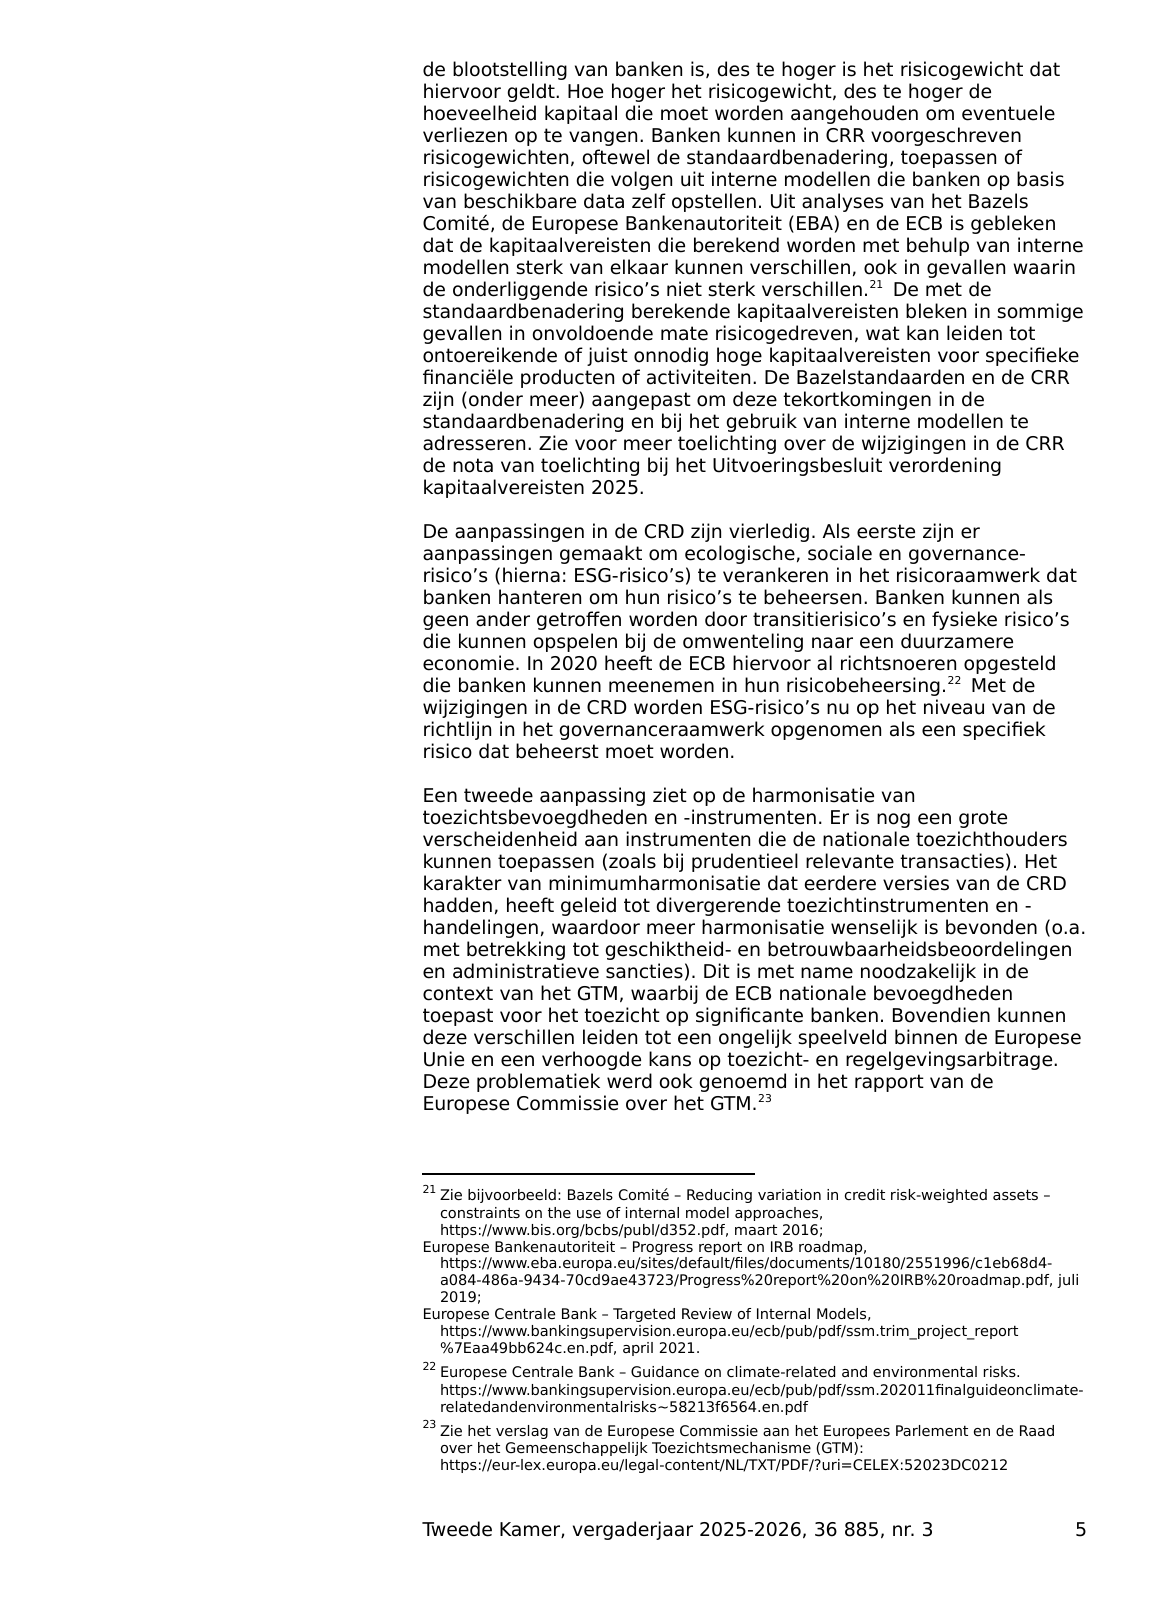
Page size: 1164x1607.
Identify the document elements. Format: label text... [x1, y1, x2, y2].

text de blootstelling van banken is, des te hoger is het risicogewicht dat hiervoor geldt. Hoe hoger het risicogewicht, des te hoger de hoeveelheid kapitaal die moet worden aangehouden om eventuele verliezen op te vangen. Banken kunnen in CRR voorgeschreven risicogewichten, oftewel de standaardbenadering, toepassen of risicogewichten die volgen uit interne modellen die banken op basis van beschikbare data zelf opstellen. Uit analyses van het Bazels Comité, de Europese Bankenautoriteit (EBA) en de ECB is gebleken dat de kapitaalvereisten die berekend worden met behulp van interne modellen sterk van elkaar kunnen verschillen, ook in gevallen waarin de onderliggende risico’s niet sterk verschillen. De met de standaardbenadering berekende kapitaalvereisten bleken in sommige gevallen in onvoldoende mate risicogedreven, wat kan leiden tot ontoereikende of juist onnodig hoge kapitaalvereisten voor specifieke financiële producten of activiteiten. De Bazelstandaarden en de CRR zijn (onder meer) aangepast om deze tekortkomingen in de standaardbenadering en bij het gebruik van interne modellen te adresseren. Zie voor meer toelichting over de wijzigingen in de CRR de nota van toelichting bij het Uitvoeringsbesluit verordening kapitaalvereisten 2025. [422, 59, 1087, 499]
text Zie bijvoorbeeld: Bazels Comité – Reducing variation in credit risk-weighted assets – constraints on the use of internal model approaches, https://www.bis.org/bcbs/publ/d352.pdf, maart 2016; [422, 1183, 1087, 1239]
text Europese Centrale Bank – Guidance on climate-related and environmental risks. https://www.bankingsupervision.europa.eu/ecb/pub/pdf/ssm.202011finalguideonclimate-relatedandenvironmentalrisks~58213f6564.en.pdf [422, 1360, 1087, 1416]
text Europese Centrale Bank – Targeted Review of Internal Models, https://www.bankingsupervision.europa.eu/ecb/pub/pdf/ssm.trim_project_report%7Eaa49bb624c.en.pdf, april 2021. [422, 1306, 1087, 1357]
text Zie het verslag van de Europese Commissie aan het Europees Parlement en de Raad over het Gemeenschappelijk Toezichtsmechanisme (GTM): https://eur-lex.europa.eu/legal-content/NL/TXT/PDF/?uri=CELEX:52023DC0212 [422, 1418, 1087, 1474]
text Europese Bankenautoriteit – Progress report on IRB roadmap, https://www.eba.europa.eu/sites/default/files/documents/10180/2551996/c1eb68d4-a084-486a-9434-70cd9ae43723/Progress%20report%20on%20IRB%20roadmap.pdf, juli 2019; [422, 1239, 1087, 1306]
text De aanpassingen in de CRD zijn vierledig. Als eerste zijn er aanpassingen gemaakt om ecologische, sociale en governance-risico’s (hierna: ESG-risico’s) te verankeren in het risicoraamwerk dat banken hanteren om hun risico’s te beheersen. Banken kunnen als geen ander getroffen worden door transitierisico’s en fysieke risico’s die kunnen opspelen bij de omwenteling naar een duurzamere economie. In 2020 heeft de ECB hiervoor al richtsnoeren opgesteld die banken kunnen meenemen in hun risicobeheersing. Met de wijzigingen in de CRD worden ESG-risico’s nu op het niveau van de richtlijn in het governanceraamwerk opgenomen als een specifiek risico dat beheerst moet worden. [422, 521, 1087, 763]
text Een tweede aanpassing ziet op de harmonisatie van toezichtsbevoegdheden en -instrumenten. Er is nog een grote verscheidenheid aan instrumenten die de nationale toezichthouders kunnen toepassen (zoals bij prudentieel relevante transacties). Het karakter van minimumharmonisatie dat eerdere versies van de CRD hadden, heeft geleid tot divergerende toezichtinstrumenten en -handelingen, waardoor meer harmonisatie wenselijk is bevonden (o.a. met betrekking tot geschiktheid- en betrouwbaarheidsbeoordelingen en administratieve sancties). Dit is met name noodzakelijk in de context van het GTM, waarbij de ECB nationale bevoegdheden toepast voor het toezicht op significante banken. Bovendien kunnen deze verschillen leiden tot een ongelijk speelveld binnen de Europese Unie en een verhoogde kans op toezicht- en regelgevingsarbitrage. Deze problematiek werd ook genoemd in het rapport van de Europese Commissie over het GTM. [422, 785, 1087, 1114]
